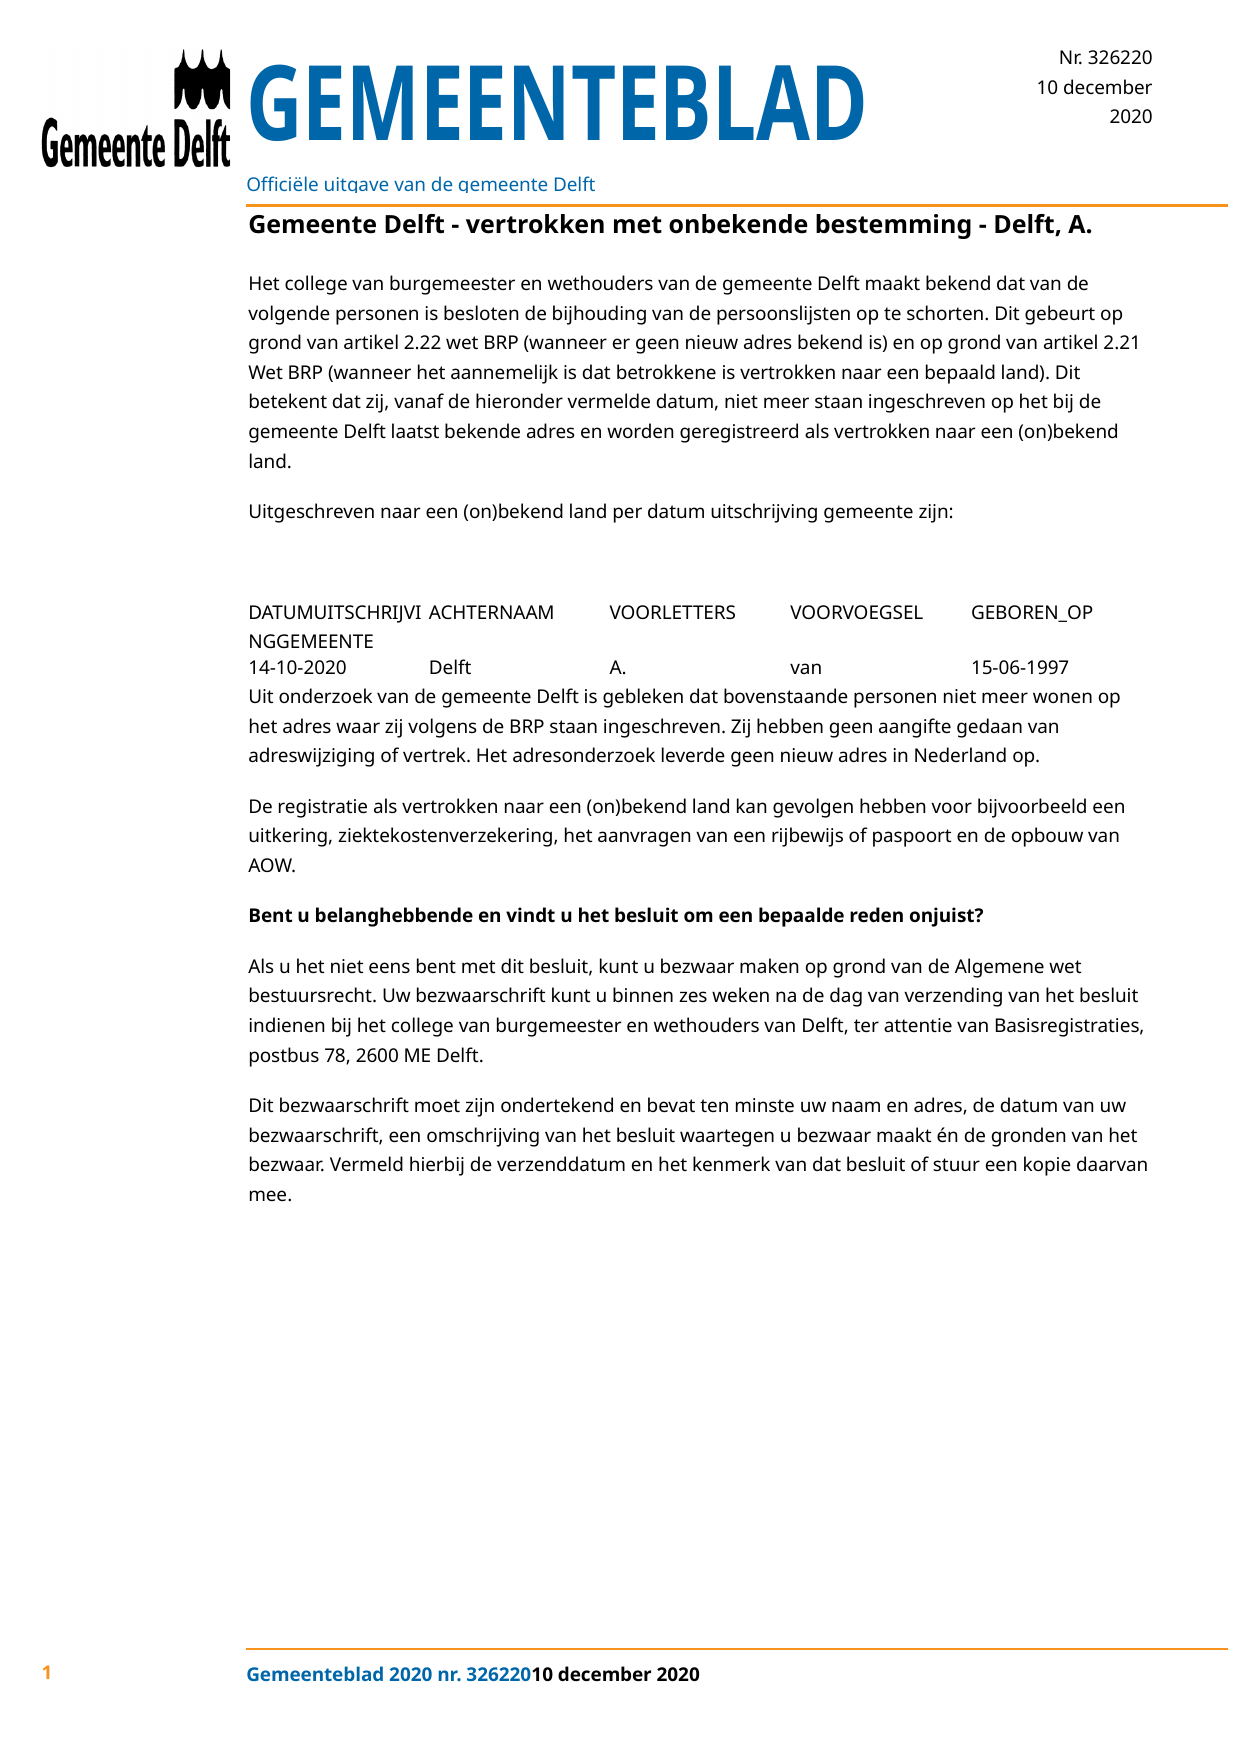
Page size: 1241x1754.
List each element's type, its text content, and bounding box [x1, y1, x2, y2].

table_cell Delft [429, 655, 609, 680]
text Uit onderzoek van de gemeente Delft is gebleken dat bovenstaande personen niet meer wonen op het adres waar zij volgens de BRP staan ingeschreven. Zij hebben geen aangifte gedaan van adreswijziging of vertrek. Het adresonderzoek leverde geen nieuw adres in Nederland op. [248, 683, 1152, 768]
table_cell 15-06-1997 [971, 655, 1152, 680]
table_header VOORLETTERS [609, 599, 790, 654]
table_header GEBOREN_OP [971, 599, 1152, 654]
table_header DATUMUITSCHRIJVINGGEMEENTE [248, 599, 429, 654]
text Gemeente Delft - vertrokken met onbekende bestemming - Delft, A. [248, 207, 1152, 241]
text Het college van burgemeester en wethouders van de gemeente Delft maakt bekend dat van de volgende personen is besloten de bijhouding van de persoonslijsten op te schorten. Dit gebeurt op grond van artikel 2.22 wet BRP (wanneer er geen nieuw adres bekend is) en op grond van artikel 2.21 Wet BRP (wanneer het aannemelijk is dat betrokkene is vertrokken naar een bepaald land). Dit betekent dat zij, vanaf de hieronder vermelde datum, niet meer staan ingeschreven op het bij de gemeente Delft laatst bekende adres en worden geregistreerd als vertrokken naar een (on)bekend land. [248, 270, 1152, 473]
table_header VOORVOEGSEL [790, 599, 971, 654]
table_cell van [790, 655, 971, 680]
text Als u het niet eens bent met dit besluit, kunt u bezwaar maken op grond van de Algemene wet bestuursrecht. Uw bezwaarschrift kunt u binnen zes weken na de dag van verzending van het besluit indienen bij het college van burgemeester en wethouders van Delft, ter attentie van Basisregistraties, postbus 78, 2600 ME Delft. [248, 953, 1152, 1067]
text De registratie als vertrokken naar een (on)bekend land kan gevolgen hebben voor bijvoorbeeld een uitkering, ziektekostenverzekering, het aanvragen van een rijbewijs of paspoort en de opbouw van AOW. [248, 793, 1152, 878]
table_cell A. [609, 655, 790, 680]
table_header ACHTERNAAM [429, 599, 609, 654]
text Uitgeschreven naar een (on)bekend land per datum uitschrijving gemeente zijn: [248, 498, 1152, 524]
picture [41, 47, 231, 172]
table_cell 14-10-2020 [248, 655, 429, 680]
text Bent u belanghebbende en vindt u het besluit om een bepaalde reden onjuist? [248, 903, 1152, 928]
text Dit bezwaarschrift moet zijn ondertekend en bevat ten minste uw naam en adres, de datum van uw bezwaarschrift, een omschrijving van het besluit waartegen u bezwaar maakt én de gronden van het bezwaar. Vermeld hierbij de verzenddatum en het kenmerk van dat besluit of stuur een kopie daarvan mee. [248, 1092, 1152, 1207]
